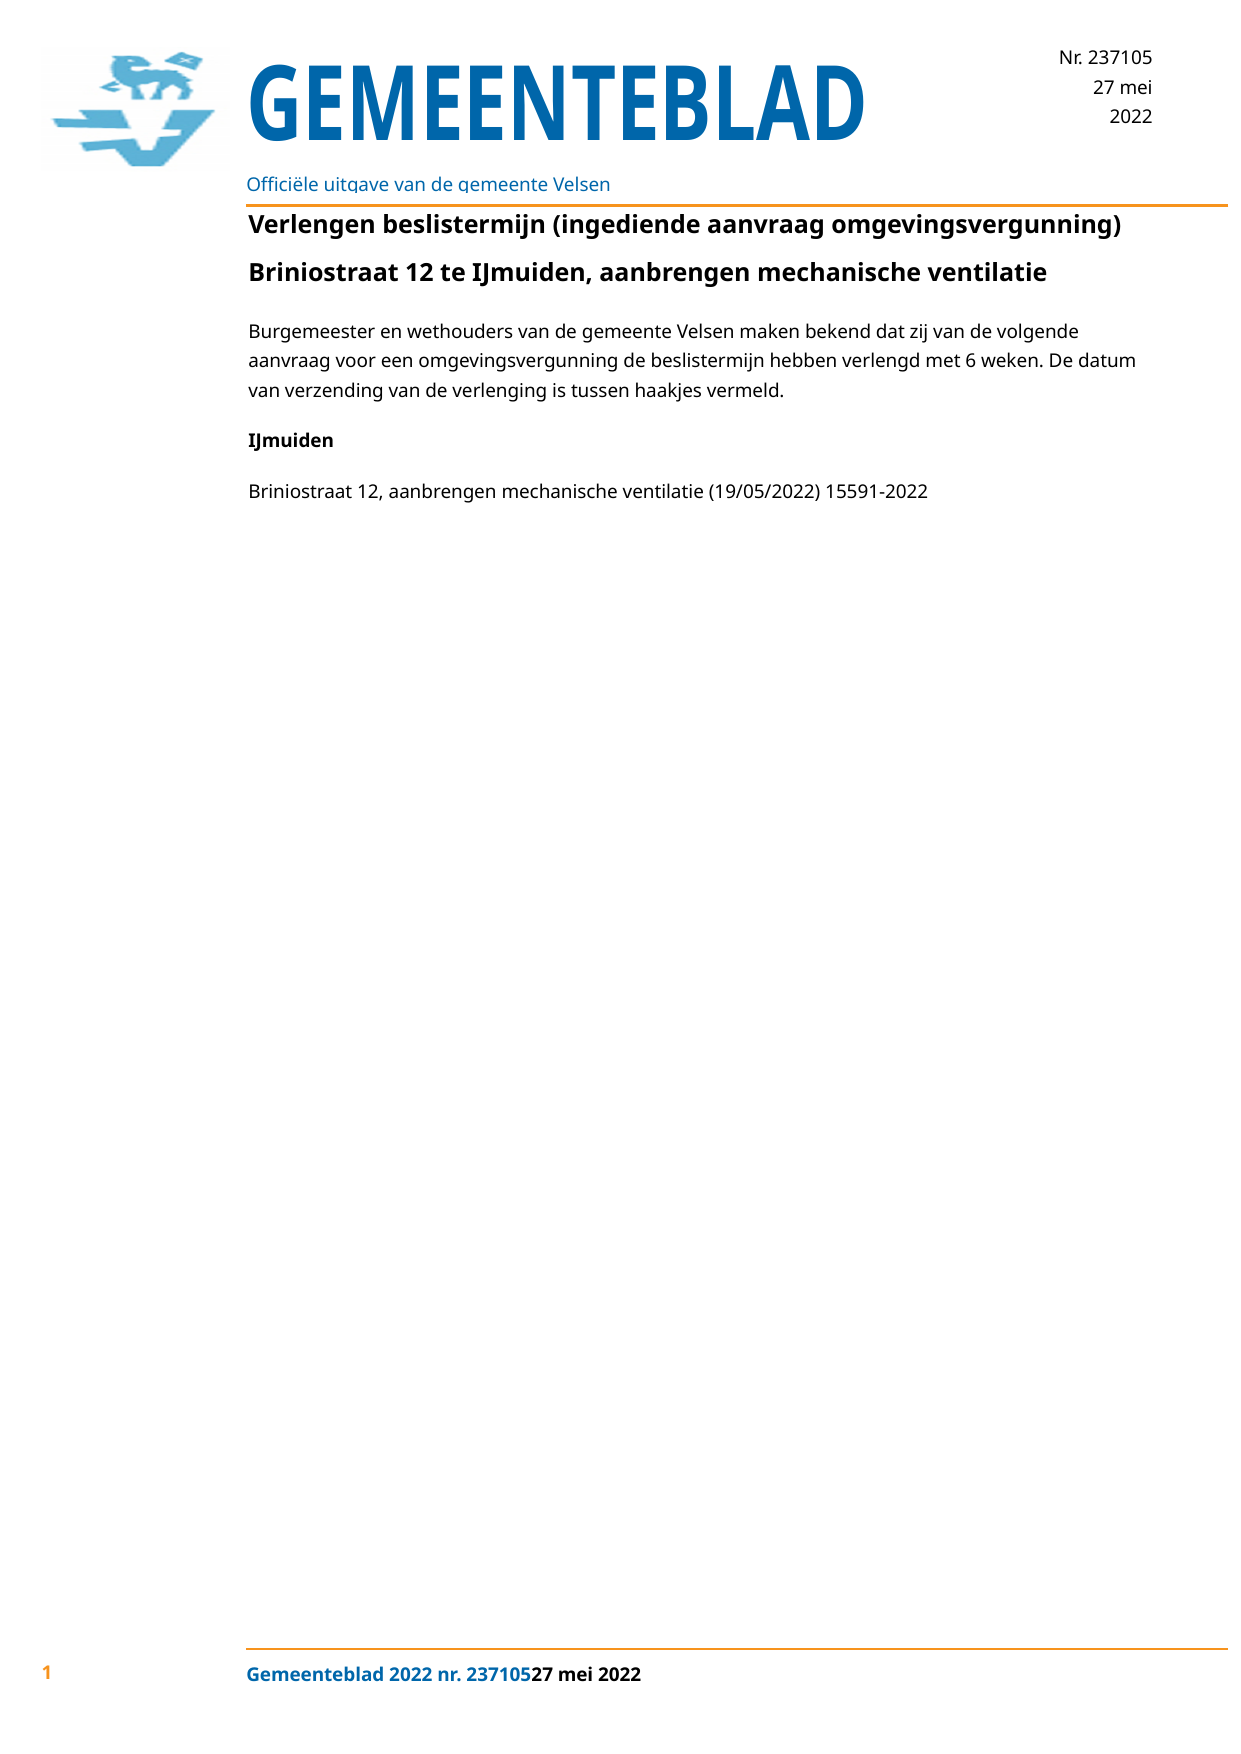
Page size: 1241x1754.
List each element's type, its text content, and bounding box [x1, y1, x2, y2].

text Verlengen beslistermijn (ingediende aanvraag omgevingsvergunning) Briniostraat 12 te IJmuiden, aanbrengen mechanische ventilatie [248, 207, 1152, 288]
text Burgemeester en wethouders van de gemeente Velsen maken bekend dat zij van de volgende aanvraag voor een omgevingsvergunning de beslistermijn hebben verlengd met 6 weken. De datum van verzending van de verlenging is tussen haakjes vermeld. [248, 318, 1152, 403]
text IJmuiden [248, 427, 1152, 453]
picture [41, 47, 231, 172]
text Briniostraat 12, aanbrengen mechanische ventilatie (19/05/2022) 15591-2022 [248, 478, 1152, 504]
